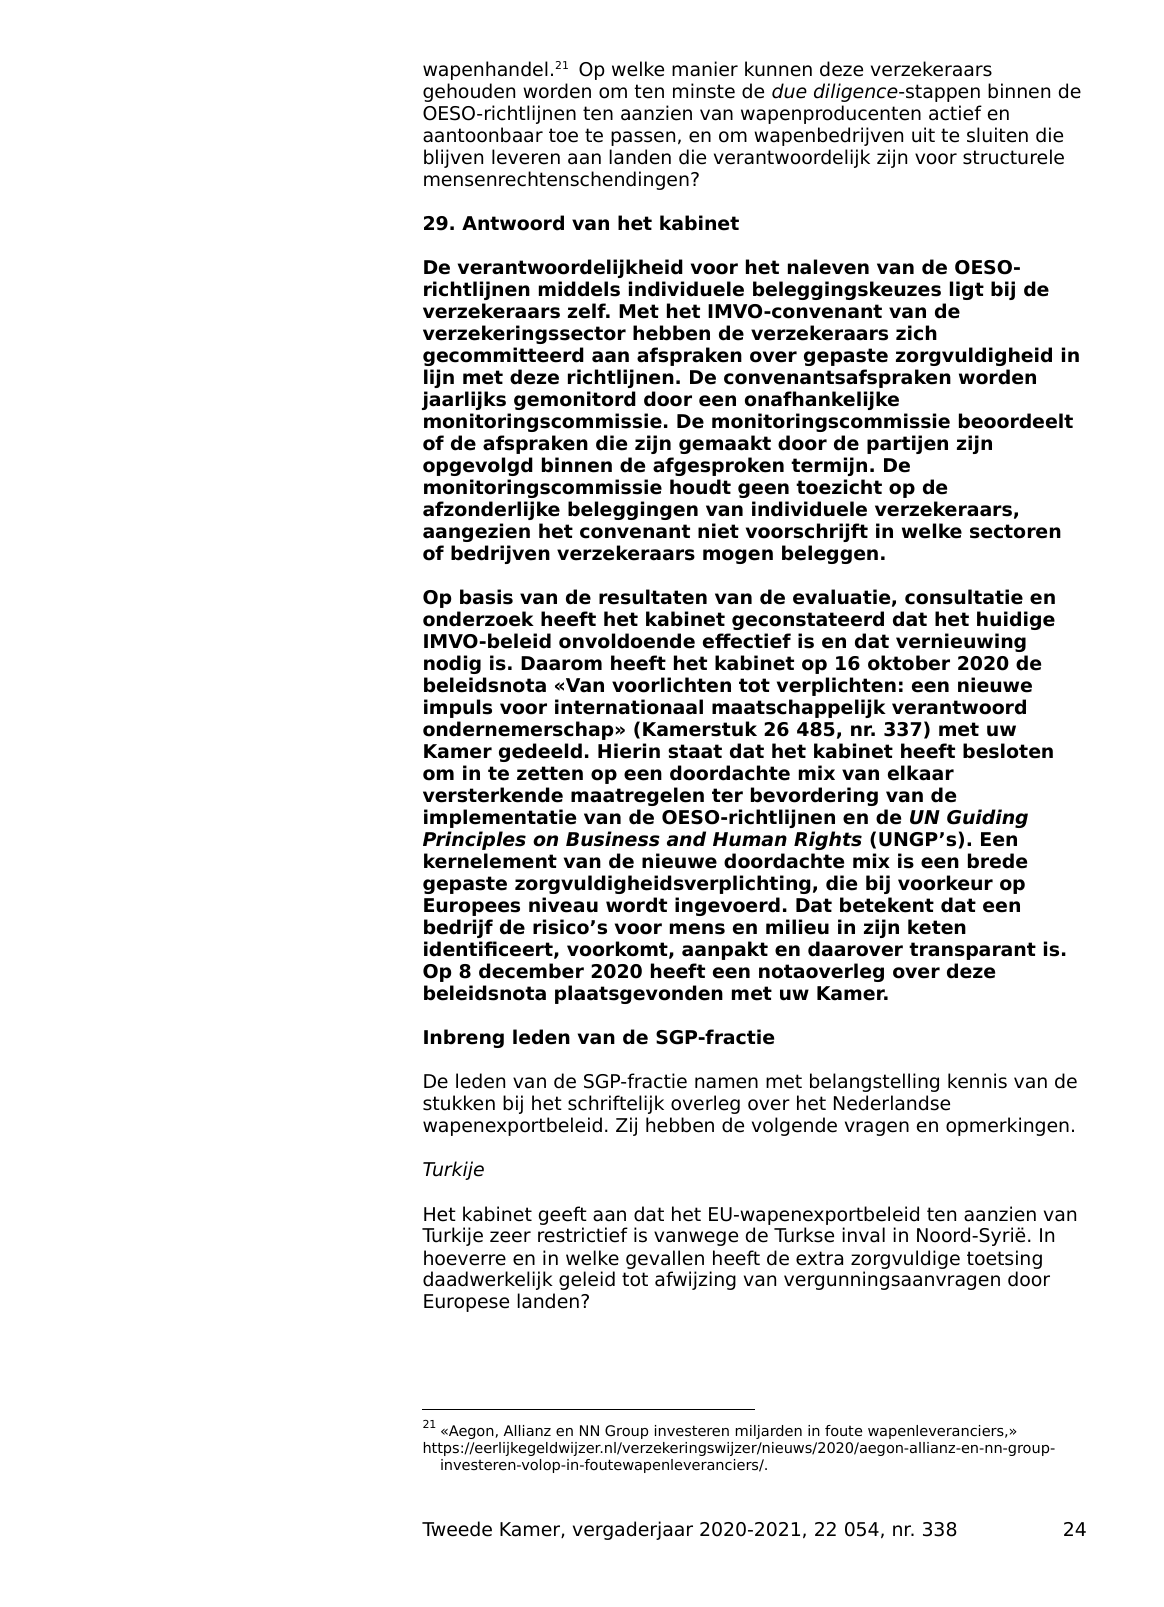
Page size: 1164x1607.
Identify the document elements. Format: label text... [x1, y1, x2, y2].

text Het kabinet geeft aan dat het EU-wapenexportbeleid ten aanzien van Turkije zeer restrictief is vanwege de Turkse inval in Noord-Syrië. In hoeverre en in welke gevallen heeft de extra zorgvuldige toetsing daadwerkelijk geleid tot afwijzing van vergunningsaanvragen door Europese landen? [422, 1203, 1087, 1313]
subtitle 29. Antwoord van het kabinet [422, 213, 1087, 235]
text De verantwoordelijkheid voor het naleven van de OESO-richtlijnen middels individuele beleggingskeuzes ligt bij de verzekeraars zelf. Met het IMVO-convenant van de verzekeringssector hebben de verzekeraars zich gecommitteerd aan afspraken over gepaste zorgvuldigheid in lijn met deze richtlijnen. De convenantsafspraken worden jaarlijks gemonitord door een onafhankelijke monitoringscommissie. De monitoringscommissie beoordeelt of de afspraken die zijn gemaakt door de partijen zijn opgevolgd binnen de afgesproken termijn. De monitoringscommissie houdt geen toezicht op de afzonderlijke beleggingen van individuele verzekeraars, aangezien het convenant niet voorschrijft in welke sectoren of bedrijven verzekeraars mogen beleggen. [422, 257, 1087, 565]
text wapenhandel. Op welke manier kunnen deze verzekeraars gehouden worden om ten minste de due diligence-stappen binnen de OESO-richtlijnen ten aanzien van wapenproducenten actief en aantoonbaar toe te passen, en om wapenbedrijven uit te sluiten die blijven leveren aan landen die verantwoordelijk zijn voor structurele mensenrechtenschendingen? [422, 59, 1087, 191]
text https://eerlijkegeldwijzer.nl/verzekeringswijzer/nieuws/2020/aegon-allianz-en-nn-group-investeren-volop-in-foutewapenleveranciers/. [422, 1441, 1087, 1474]
text De leden van de SGP-fractie namen met belangstelling kennis van de stukken bij het schriftelijk overleg over het Nederlandse wapenexportbeleid. Zij hebben de volgende vragen en opmerkingen. [422, 1071, 1087, 1137]
text Op basis van de resultaten van de evaluatie, consultatie en onderzoek heeft het kabinet geconstateerd dat het huidige IMVO-beleid onvoldoende effectief is en dat vernieuwing nodig is. Daarom heeft het kabinet op 16 oktober 2020 de beleidsnota «Van voorlichten tot verplichten: een nieuwe impuls voor internationaal maatschappelijk verantwoord ondernemerschap» (Kamerstuk 26 485, nr. 337) met uw Kamer gedeeld. Hierin staat dat het kabinet heeft besloten om in te zetten op een doordachte mix van elkaar versterkende maatregelen ter bevordering van de implementatie van de OESO-richtlijnen en de UN Guiding Principles on Business and Human Rights (UNGP’s). Een kernelement van de nieuwe doordachte mix is een brede gepaste zorgvuldigheidsverplichting, die bij voorkeur op Europees niveau wordt ingevoerd. Dat betekent dat een bedrijf de risico’s voor mens en milieu in zijn keten identificeert, voorkomt, aanpakt en daarover transparant is. Op 8 december 2020 heeft een notaoverleg over deze beleidsnota plaatsgevonden met uw Kamer. [422, 587, 1087, 1005]
text «Aegon, Allianz en NN Group investeren miljarden in foute wapenleveranciers,» [422, 1418, 1087, 1441]
subtitle Inbreng leden van de SGP-fractie [422, 1027, 1087, 1049]
subtitle Turkije [422, 1159, 1087, 1181]
